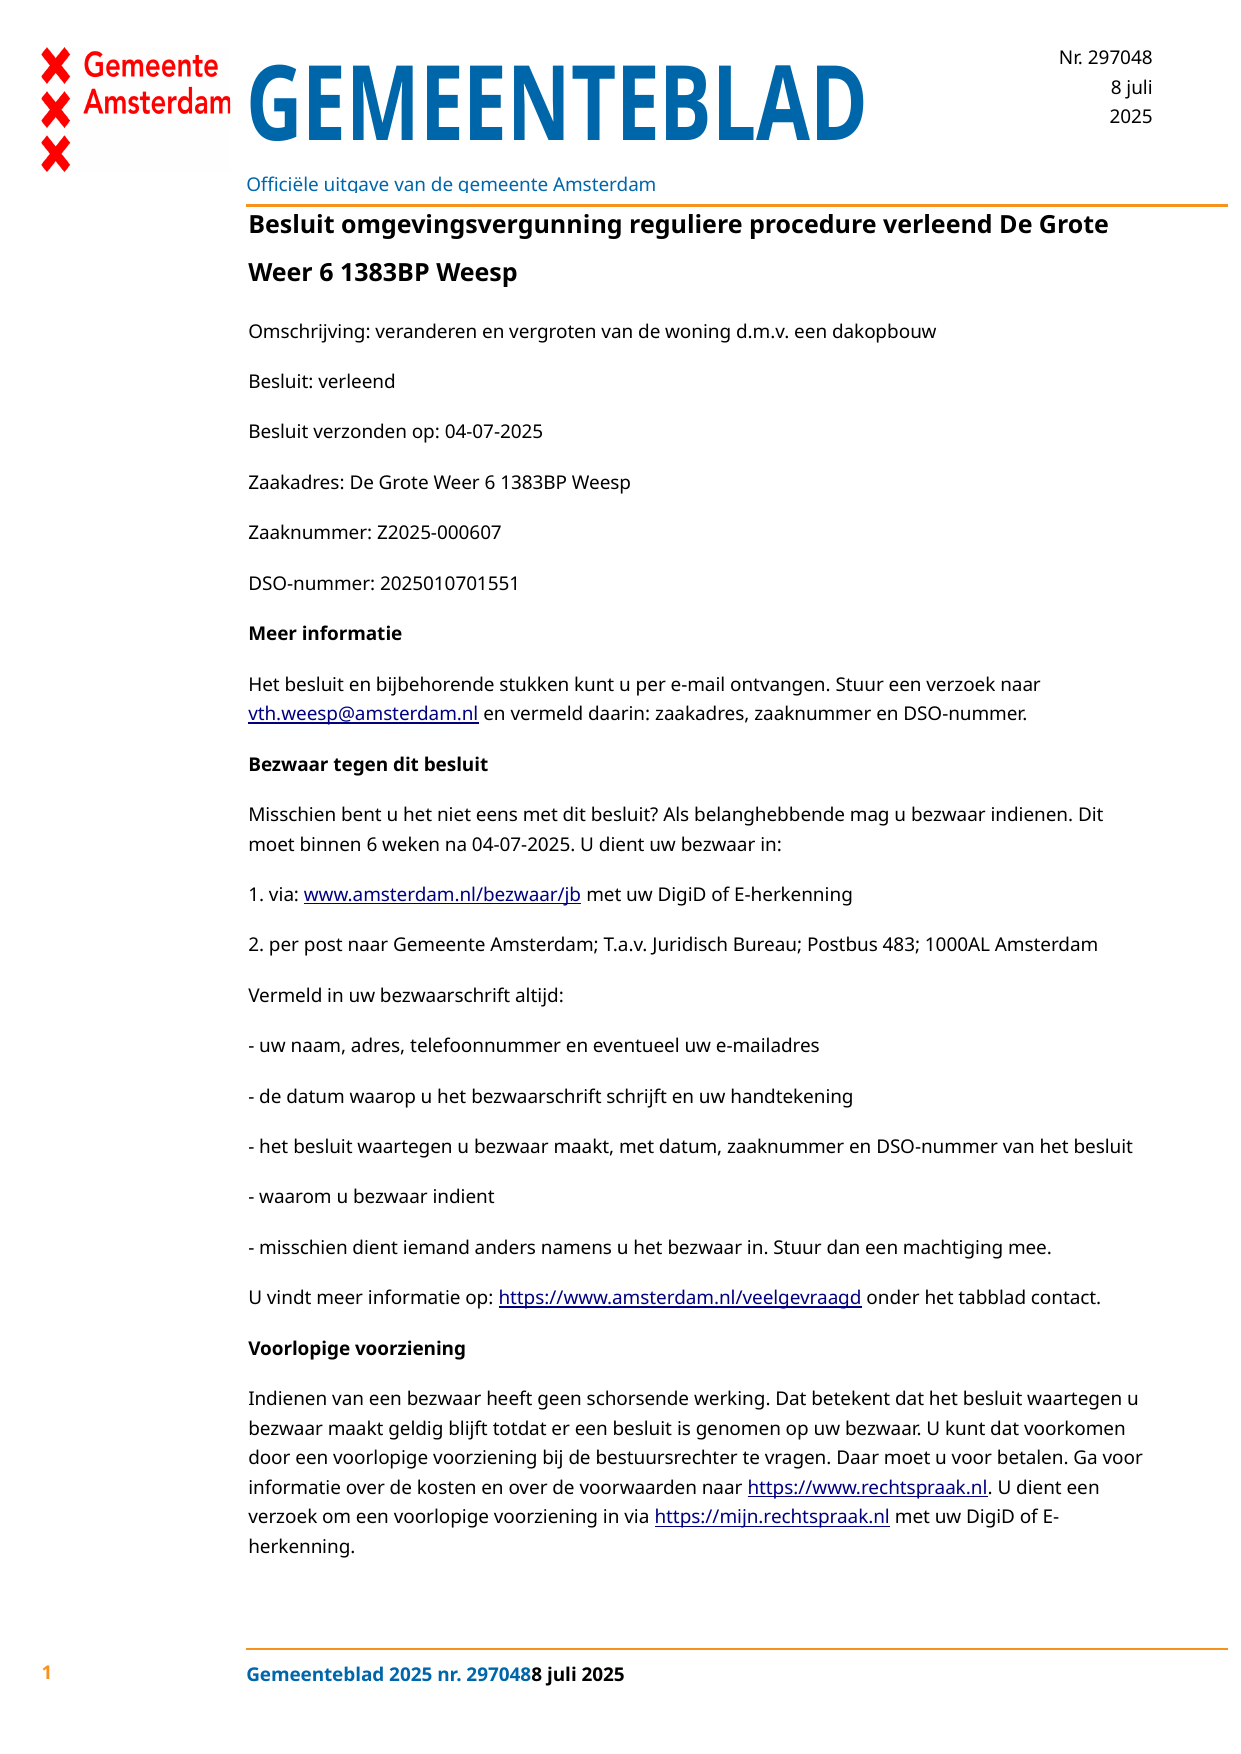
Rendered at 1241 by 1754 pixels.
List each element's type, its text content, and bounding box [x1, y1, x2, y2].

text Voorlopige voorziening [248, 1335, 1152, 1361]
text Meer informatie [248, 620, 1152, 646]
text Omschrijving: veranderen en vergroten van de woning d.m.v. een dakopbouw [248, 318, 1152, 344]
text Zaaknummer: Z2025-000607 [248, 519, 1152, 545]
text Besluit omgevingsvergunning reguliere procedure verleend De Grote Weer 6 1383BP Weesp [248, 207, 1152, 288]
text U vindt meer informatie op: https://www.amsterdam.nl/veelgevraagd onder het tabblad contact. [248, 1284, 1152, 1310]
text - het besluit waartegen u bezwaar maakt, met datum, zaaknummer en DSO-nummer van het besluit [248, 1133, 1152, 1159]
text Indienen van een bezwaar heeft geen schorsende werking. Dat betekent dat het besluit waartegen u bezwaar maakt geldig blijft totdat er een besluit is genomen op uw bezwaar. U kunt dat voorkomen door een voorlopige voorziening bij de bestuursrechter te vragen. Daar moet u voor betalen. Ga voor informatie over de kosten en over de voorwaarden naar https://www.rechtspraak.nl. U dient een verzoek om een voorlopige voorziening in via https://mijn.rechtspraak.nl met uw DigiD of E-herkenning. [248, 1385, 1152, 1559]
text - de datum waarop u het bezwaarschrift schrijft en uw handtekening [248, 1083, 1152, 1109]
text 1. via: www.amsterdam.nl/bezwaar/jb met uw DigiD of E-herkenning [248, 881, 1152, 907]
picture [41, 47, 231, 172]
text Het besluit en bijbehorende stukken kunt u per e-mail ontvangen. Stuur een verzoek naar vth.weesp@amsterdam.nl en vermeld daarin: zaakadres, zaaknummer en DSO-nummer. [248, 671, 1152, 726]
text 2. per post naar Gemeente Amsterdam; T.a.v. Juridisch Bureau; Postbus 483; 1000AL Amsterdam [248, 932, 1152, 957]
text - misschien dient iemand anders namens u het bezwaar in. Stuur dan een machtiging mee. [248, 1234, 1152, 1260]
text DSO-nummer: 2025010701551 [248, 570, 1152, 596]
text - waarom u bezwaar indient [248, 1184, 1152, 1209]
text Bezwaar tegen dit besluit [248, 751, 1152, 777]
text Misschien bent u het niet eens met dit besluit? Als belanghebbende mag u bezwaar indienen. Dit moet binnen 6 weken na 04-07-2025. U dient uw bezwaar in: [248, 801, 1152, 857]
text Zaakadres: De Grote Weer 6 1383BP Weesp [248, 469, 1152, 495]
text Vermeld in uw bezwaarschrift altijd: [248, 982, 1152, 1008]
text Besluit verzonden op: 04-07-2025 [248, 419, 1152, 444]
text Besluit: verleend [248, 368, 1152, 394]
text - uw naam, adres, telefoonnummer en eventueel uw e-mailadres [248, 1032, 1152, 1058]
